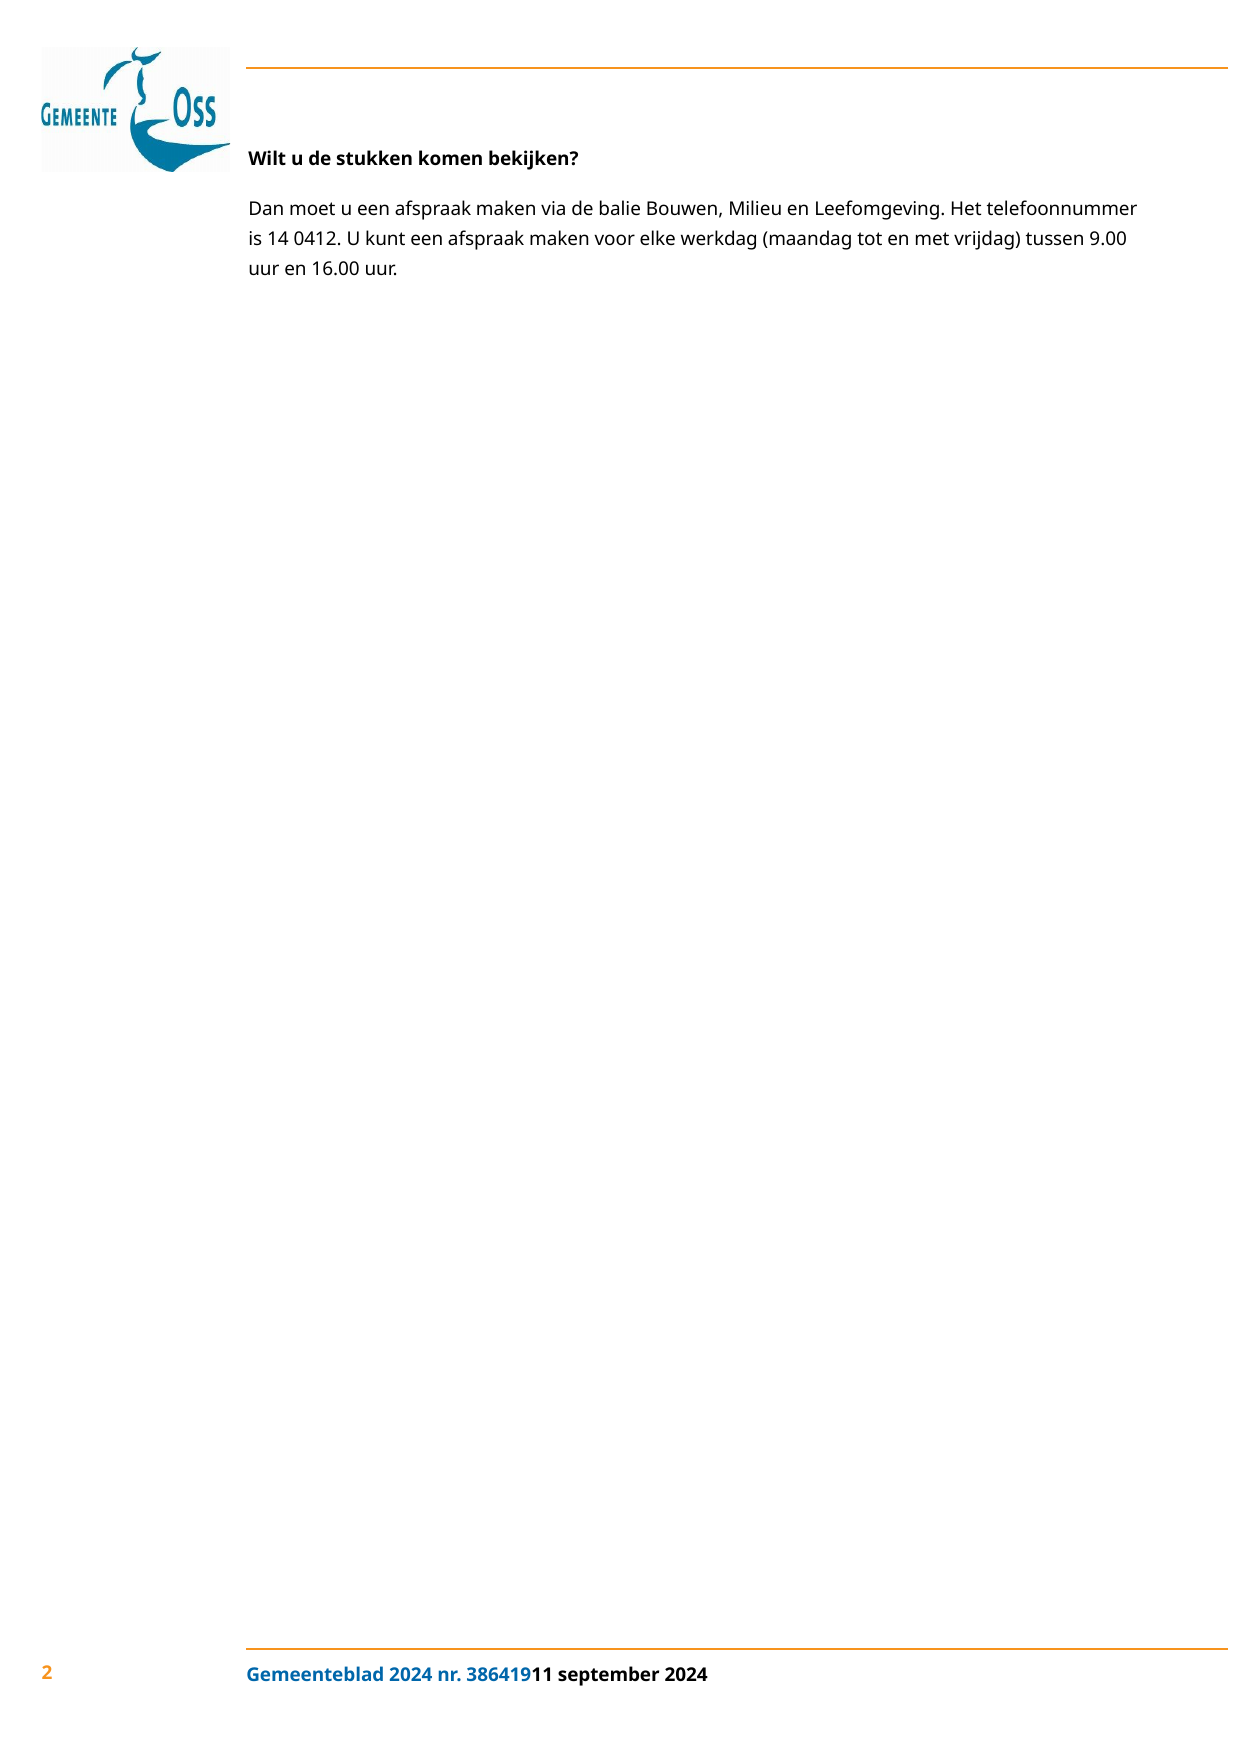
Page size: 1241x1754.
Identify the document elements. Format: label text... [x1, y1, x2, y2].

text Dan moet u een afspraak maken via de balie Bouwen, Milieu en Leefomgeving. Het telefoonnummer is 14 0412. U kunt een afspraak maken voor elke werkdag (maandag tot en met vrijdag) tussen 9.00 uur en 16.00 uur. [248, 196, 1152, 281]
text Wilt u de stukken komen bekijken? [248, 145, 1152, 171]
picture [41, 47, 231, 172]
